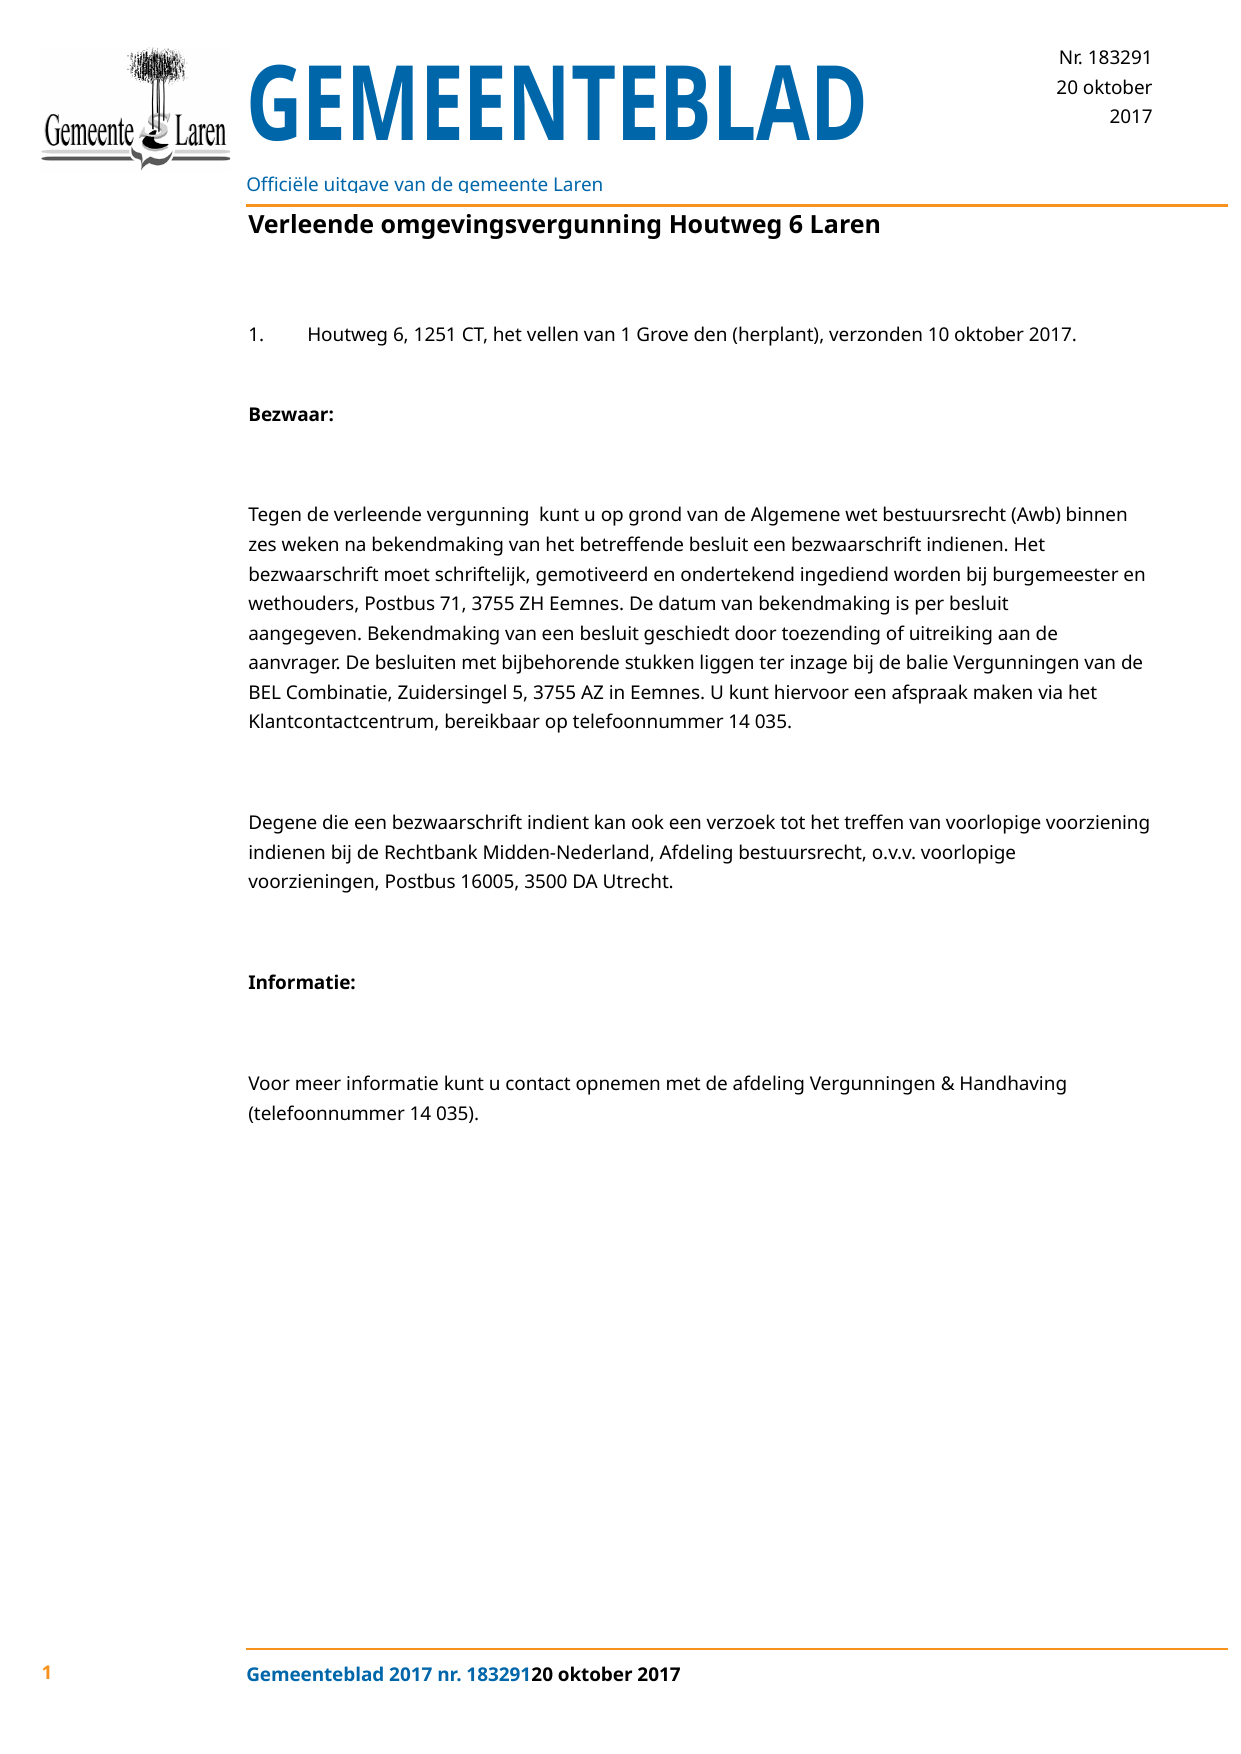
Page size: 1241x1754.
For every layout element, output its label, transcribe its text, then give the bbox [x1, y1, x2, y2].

list Houtweg 6, 1251 CT, het vellen van 1 Grove den (herplant), verzonden 10 oktober 2017. [248, 321, 1152, 346]
text Voor meer informatie kunt u contact opnemen met de afdeling Vergunningen & Handhaving (telefoonnummer 14 035). [248, 1070, 1152, 1126]
text Verleende omgevingsvergunning Houtweg 6 Laren [248, 207, 1152, 241]
text Bezwaar: [248, 401, 1152, 426]
text Degene die een bezwaarschrift indient kan ook een verzoek tot het treffen van voorlopige voorziening indienen bij de Rechtbank Midden-Nederland, Afdeling bestuursrecht, o.v.v. voorlopige voorzieningen, Postbus 16005, 3500 DA Utrecht. [248, 809, 1152, 894]
text Informatie: [248, 969, 1152, 995]
picture [41, 47, 231, 172]
text Tegen de verleende vergunning kunt u op grond van de Algemene wet bestuursrecht (Awb) binnen zes weken na bekendmaking van het betreffende besluit een bezwaarschrift indienen. Het bezwaarschrift moet schriftelijk, gemotiveerd en ondertekend ingediend worden bij burgemeester en wethouders, Postbus 71, 3755 ZH Eemnes. De datum van bekendmaking is per besluit aangegeven. Bekendmaking van een besluit geschiedt door toezending of uitreiking aan de aanvrager. De besluiten met bijbehorende stukken liggen ter inzage bij de balie Vergunningen van de BEL Combinatie, Zuidersingel 5, 3755 AZ in Eemnes. U kunt hiervoor een afspraak maken via het Klantcontactcentrum, bereikbaar op telefoonnummer 14 035. [248, 502, 1152, 734]
